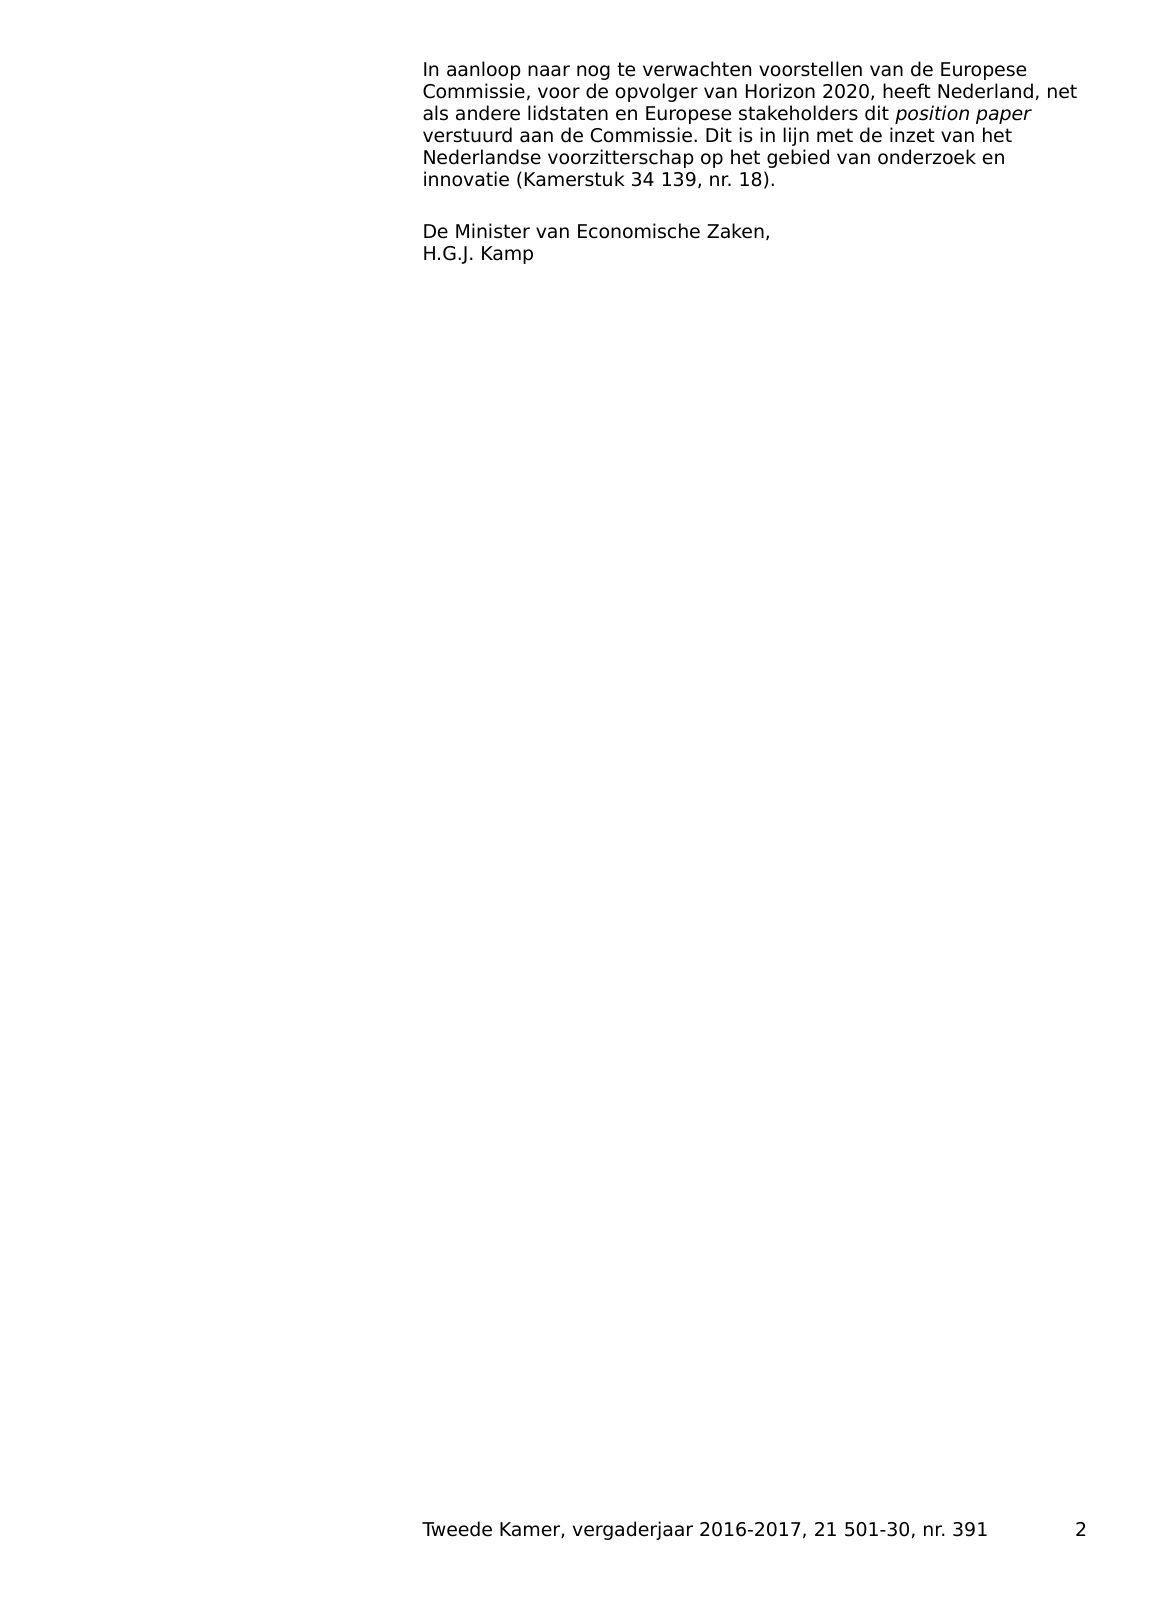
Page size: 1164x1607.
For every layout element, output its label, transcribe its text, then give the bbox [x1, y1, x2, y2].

text In aanloop naar nog te verwachten voorstellen van de Europese Commissie, voor de opvolger van Horizon 2020, heeft Nederland, net als andere lidstaten en Europese stakeholders dit position paper verstuurd aan de Commissie. Dit is in lijn met de inzet van het Nederlandse voorzitterschap op het gebied van onderzoek en innovatie (Kamerstuk 34 139, nr. 18). [422, 59, 1087, 191]
text De Minister van Economische Zaken, H.G.J. Kamp [422, 221, 1087, 265]
